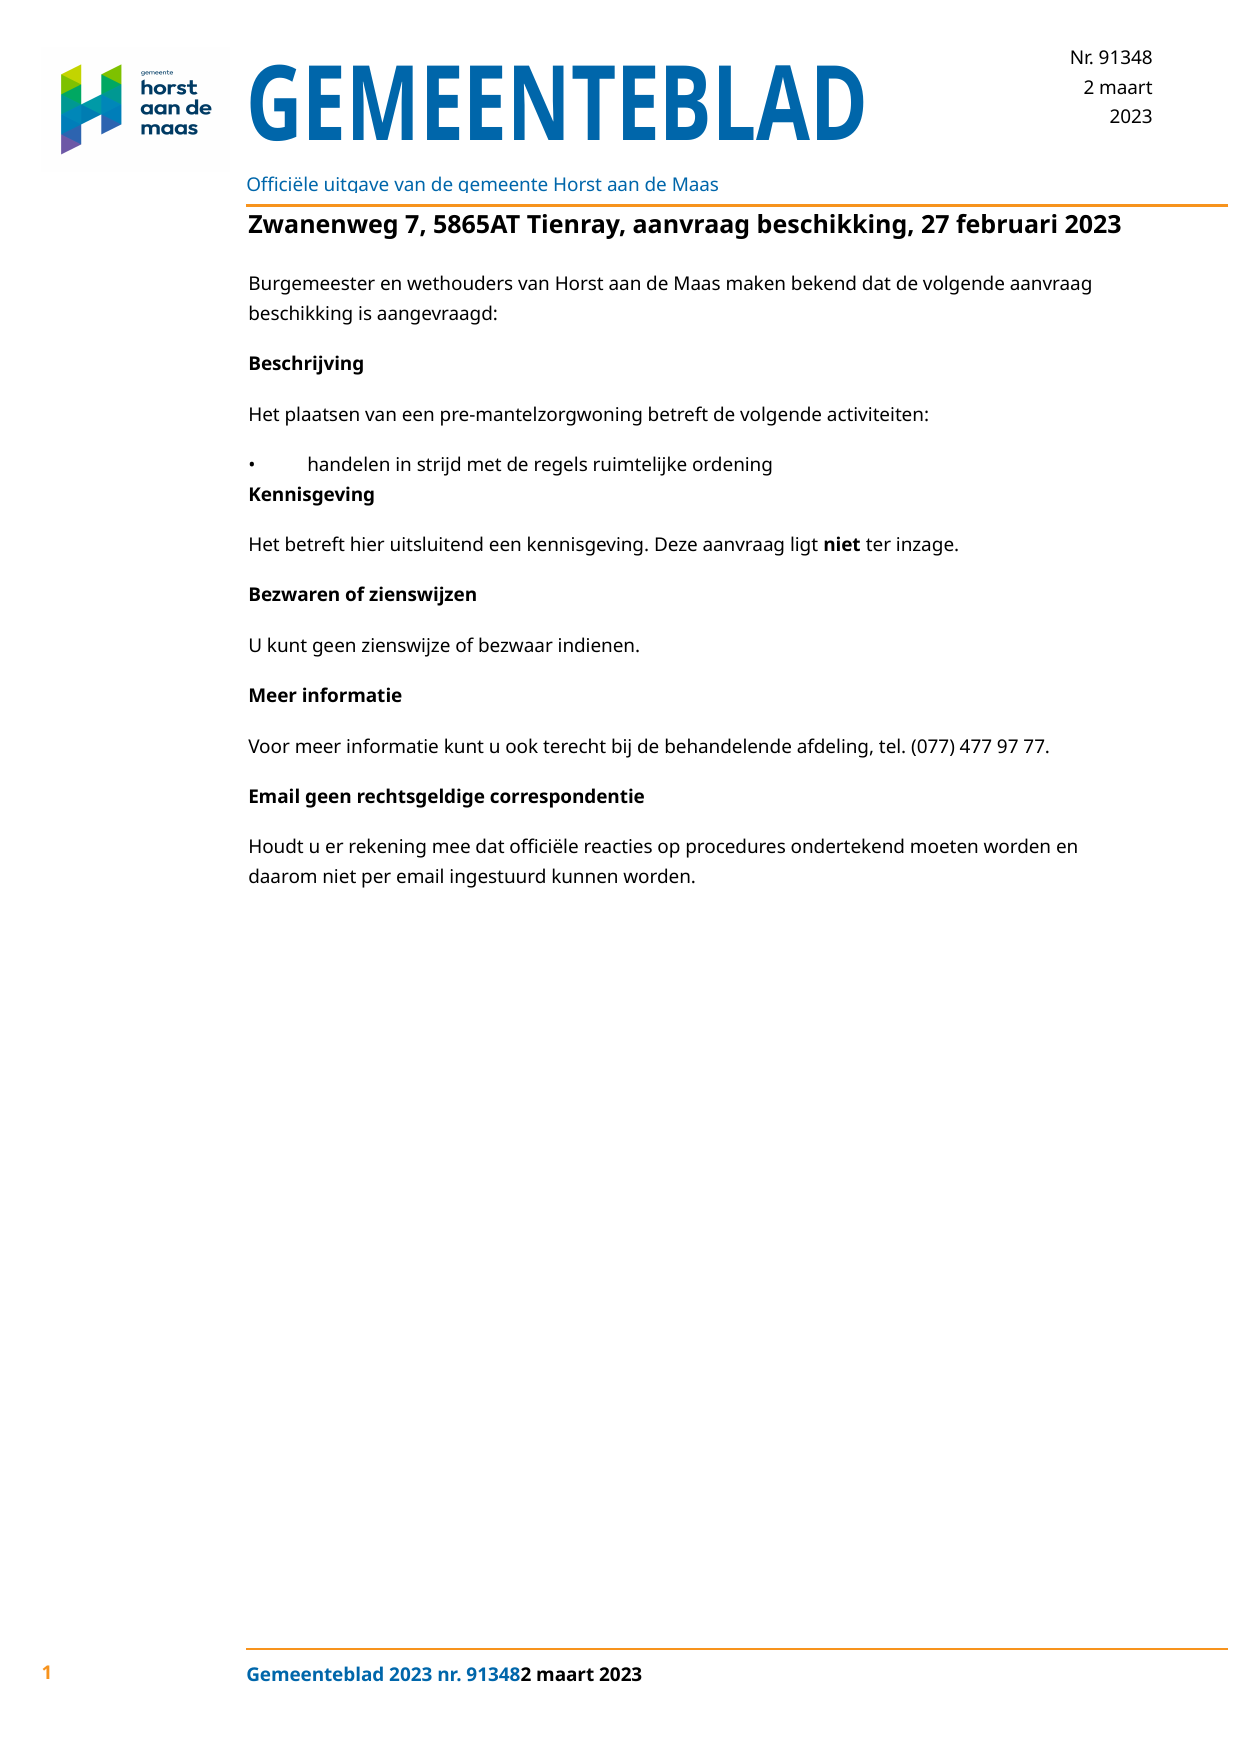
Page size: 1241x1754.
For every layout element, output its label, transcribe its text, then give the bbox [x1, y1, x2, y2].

text Voor meer informatie kunt u ook terecht bij de behandelende afdeling, tel. (077) 477 97 77. [248, 733, 1152, 758]
text Het betreft hier uitsluitend een kennisgeving. Deze aanvraag ligt niet ter inzage. [248, 531, 1152, 557]
text Meer informatie [248, 682, 1152, 708]
text Burgemeester en wethouders van Horst aan de Maas maken bekend dat de volgende aanvraag beschikking is aangevraagd: [248, 270, 1152, 326]
text Bezwaren of zienswijzen [248, 582, 1152, 607]
text Beschrijving [248, 350, 1152, 376]
list handelen in strijd met de regels ruimtelijke ordening [248, 451, 1152, 477]
text Kennisgeving [248, 481, 1152, 506]
text Houdt u er rekening mee dat officiële reacties op procedures ondertekend moeten worden en daarom niet per email ingestuurd kunnen worden. [248, 834, 1152, 889]
text Het plaatsen van een pre-mantelzorgwoning betreft de volgende activiteiten: [248, 401, 1152, 426]
picture [41, 47, 231, 172]
text Zwanenweg 7, 5865AT Tienray, aanvraag beschikking, 27 februari 2023 [248, 207, 1152, 241]
text Email geen rechtsgeldige correspondentie [248, 783, 1152, 809]
text U kunt geen zienswijze of bezwaar indienen. [248, 632, 1152, 658]
